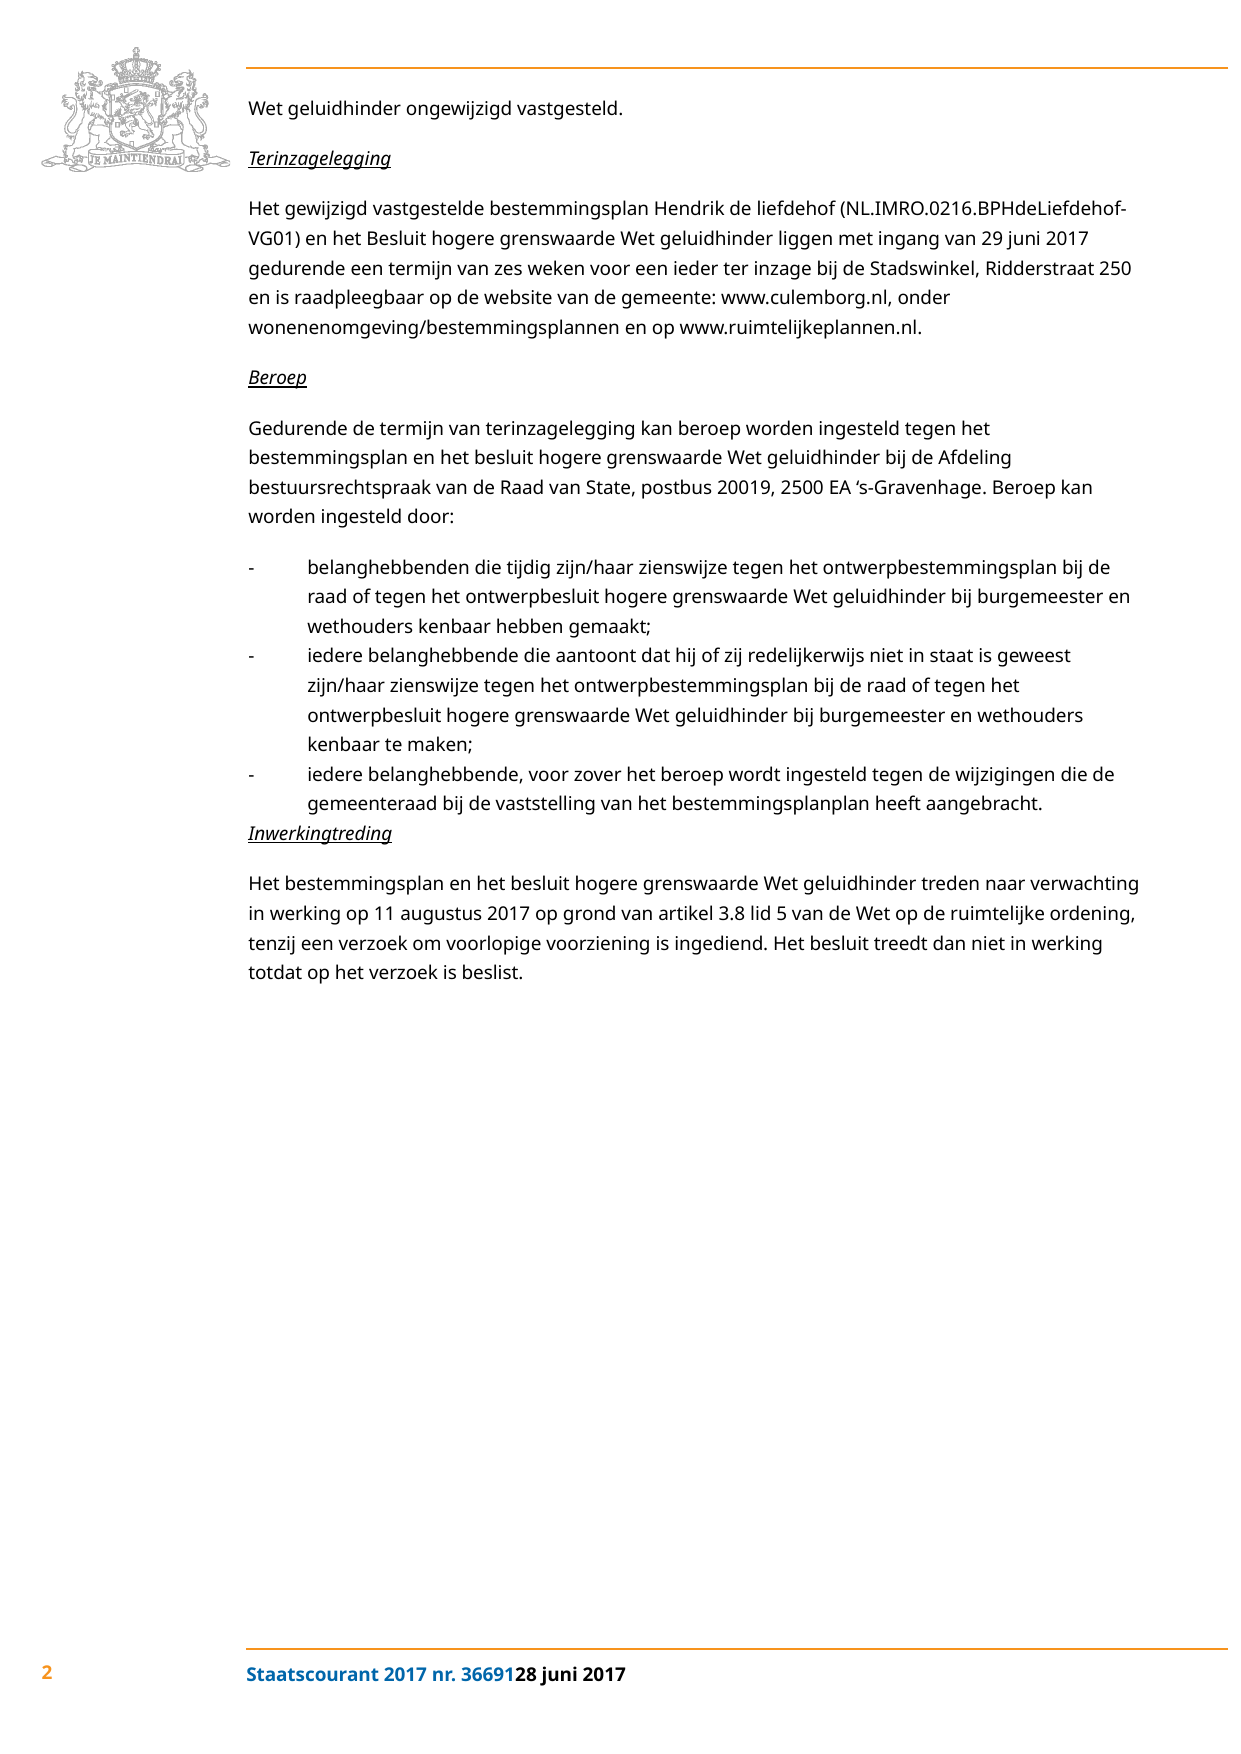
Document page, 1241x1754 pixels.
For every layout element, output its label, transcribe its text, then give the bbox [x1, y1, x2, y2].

text Terinzagelegging [248, 145, 1152, 171]
text Het bestemmingsplan en het besluit hogere grenswaarde Wet geluidhinder treden naar verwachting in werking op 11 augustus 2017 op grond van artikel 3.8 lid 5 van de Wet op de ruimtelijke ordening, tenzij een verzoek om voorlopige voorziening is ingediend. Het besluit treedt dan niet in werking totdat op het verzoek is beslist. [248, 871, 1152, 985]
list iedere belanghebbende die aantoont dat hij of zij redelijkerwijs niet in staat is geweest zijn/haar zienswijze tegen het ontwerpbestemmingsplan bij de raad of tegen het ontwerpbesluit hogere grenswaarde Wet geluidhinder bij burgemeester en wethouders kenbaar te maken; [248, 643, 1152, 757]
text Inwerkingtreding [248, 820, 1152, 846]
text Gedurende de termijn van terinzagelegging kan beroep worden ingesteld tegen het bestemmingsplan en het besluit hogere grenswaarde Wet geluidhinder bij de Afdeling bestuursrechtspraak van de Raad van State, postbus 20019, 2500 EA ‘s-Gravenhage. Beroep kan worden ingesteld door: [248, 415, 1152, 529]
picture [41, 47, 231, 172]
text Beroep [248, 364, 1152, 390]
text Wet geluidhinder ongewijzigd vastgesteld. [248, 95, 1152, 121]
list iedere belanghebbende, voor zover het beroep wordt ingesteld tegen de wijzigingen die de gemeenteraad bij de vaststelling van het bestemmingsplanplan heeft aangebracht. [248, 761, 1152, 816]
text Het gewijzigd vastgestelde bestemmingsplan Hendrik de liefdehof (NL.IMRO.0216.BPHdeLiefdehof-VG01) en het Besluit hogere grenswaarde Wet geluidhinder liggen met ingang van 29 juni 2017 gedurende een termijn van zes weken voor een ieder ter inzage bij de Stadswinkel, Ridderstraat 250 en is raadpleegbaar op de website van de gemeente: www.culemborg.nl, onder wonenenomgeving/bestemmingsplannen en op www.ruimtelijkeplannen.nl. [248, 196, 1152, 340]
list belanghebbenden die tijdig zijn/haar zienswijze tegen het ontwerpbestemmingsplan bij de raad of tegen het ontwerpbesluit hogere grenswaarde Wet geluidhinder bij burgemeester en wethouders kenbaar hebben gemaakt; [248, 554, 1152, 639]
